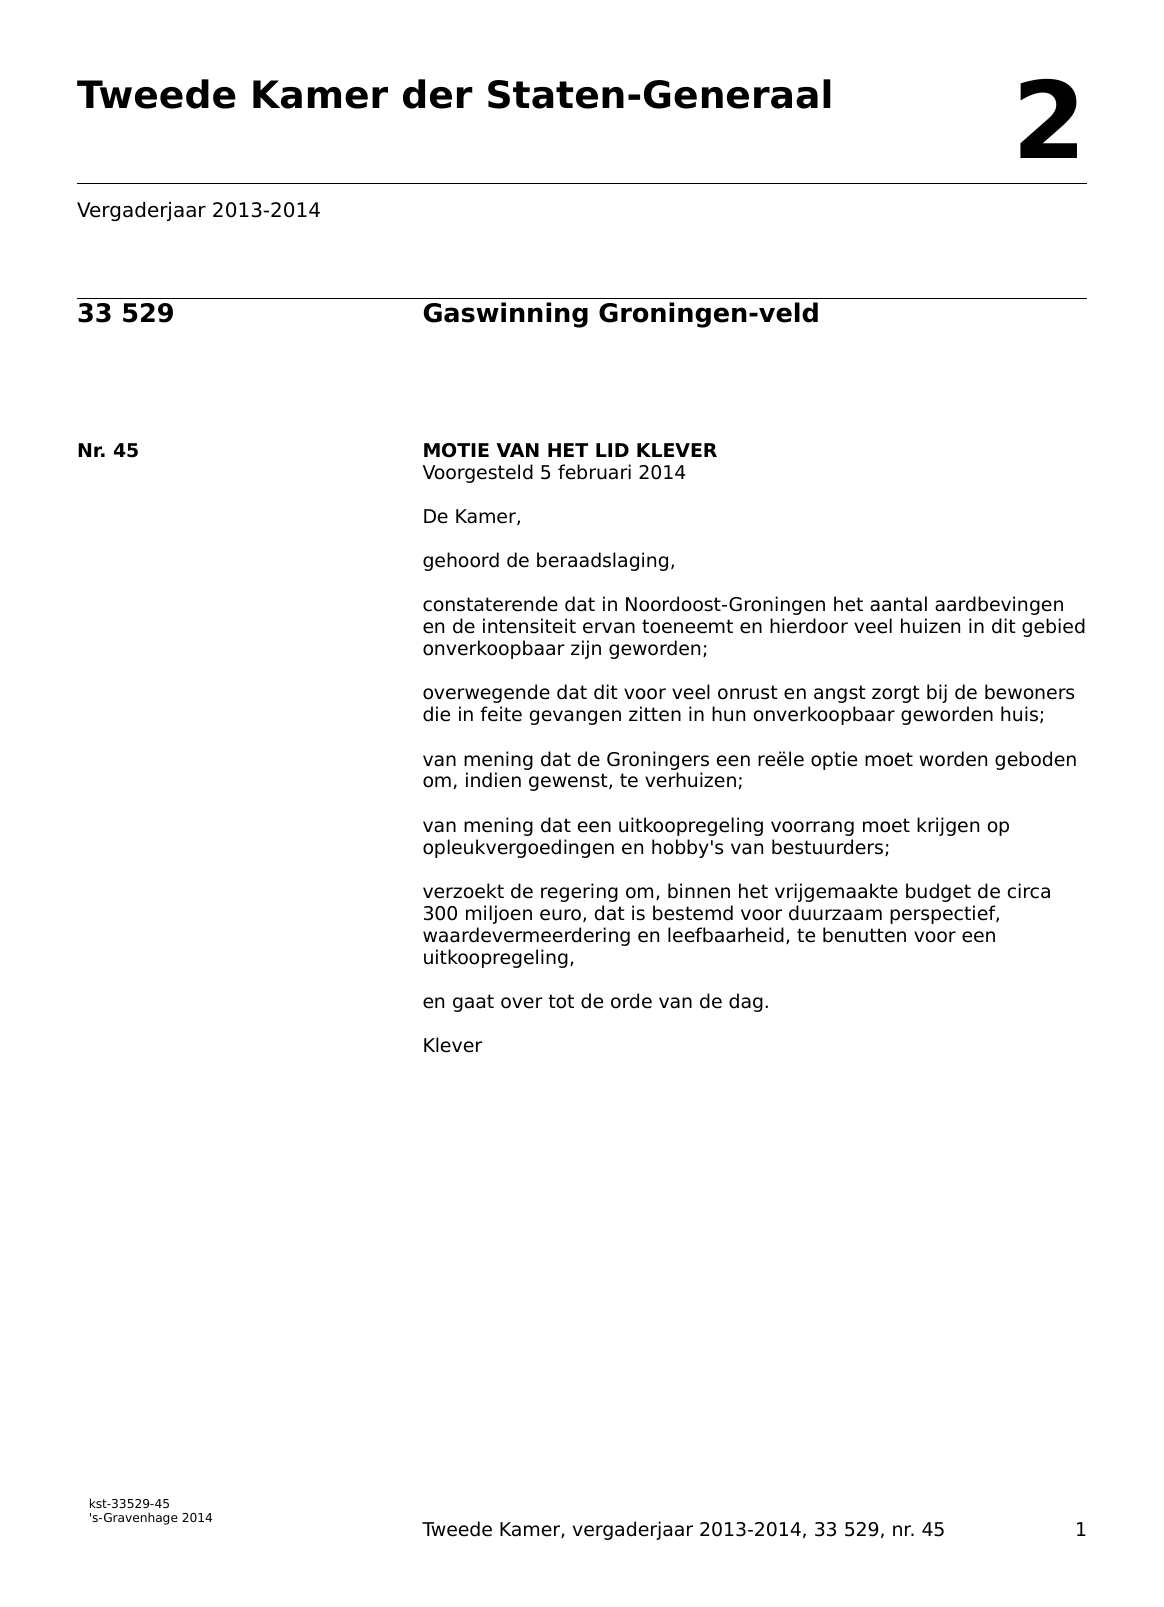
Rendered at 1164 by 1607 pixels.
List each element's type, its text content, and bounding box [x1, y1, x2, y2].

table_cell Vergaderjaar 2013-2014 [77, 184, 1087, 298]
text gehoord de beraadslaging, [422, 550, 1087, 572]
table_header Tweede Kamer der Staten-Generaal [77, 59, 886, 183]
text Voorgesteld 5 februari 2014 [422, 462, 1087, 484]
text verzoekt de regering om, binnen het vrijgemaakte budget de circa 300 miljoen euro, dat is bestemd voor duurzaam perspectief, waardevermeerdering en leefbaarheid, te benutten voor een uitkoopregeling, [422, 881, 1087, 969]
text kst-33529-45 [88, 1497, 323, 1511]
subtitle 33 529 Gaswinning Groningen-veld [77, 299, 1087, 329]
table_header 2 [886, 59, 1087, 183]
text 's-Gravenhage 2014 [88, 1511, 323, 1525]
text van mening dat de Groningers een reële optie moet worden geboden om, indien gewenst, te verhuizen; [422, 748, 1087, 792]
text overwegende dat dit voor veel onrust en angst zorgt bij de bewoners die in feite gevangen zitten in hun onverkoopbaar geworden huis; [422, 682, 1087, 726]
text en gaat over tot de orde van de dag. [422, 991, 1087, 1013]
text constaterende dat in Noordoost-Groningen het aantal aardbevingen en de intensiteit ervan toeneemt en hierdoor veel huizen in dit gebied onverkoopbaar zijn geworden; [422, 594, 1087, 660]
text De Kamer, [422, 506, 1087, 528]
subtitle Nr. 45 MOTIE VAN HET LID KLEVER [77, 440, 1087, 462]
text van mening dat een uitkoopregeling voorrang moet krijgen op opleukvergoedingen en hobby's van bestuurders; [422, 814, 1087, 858]
text Klever [422, 1035, 1087, 1057]
